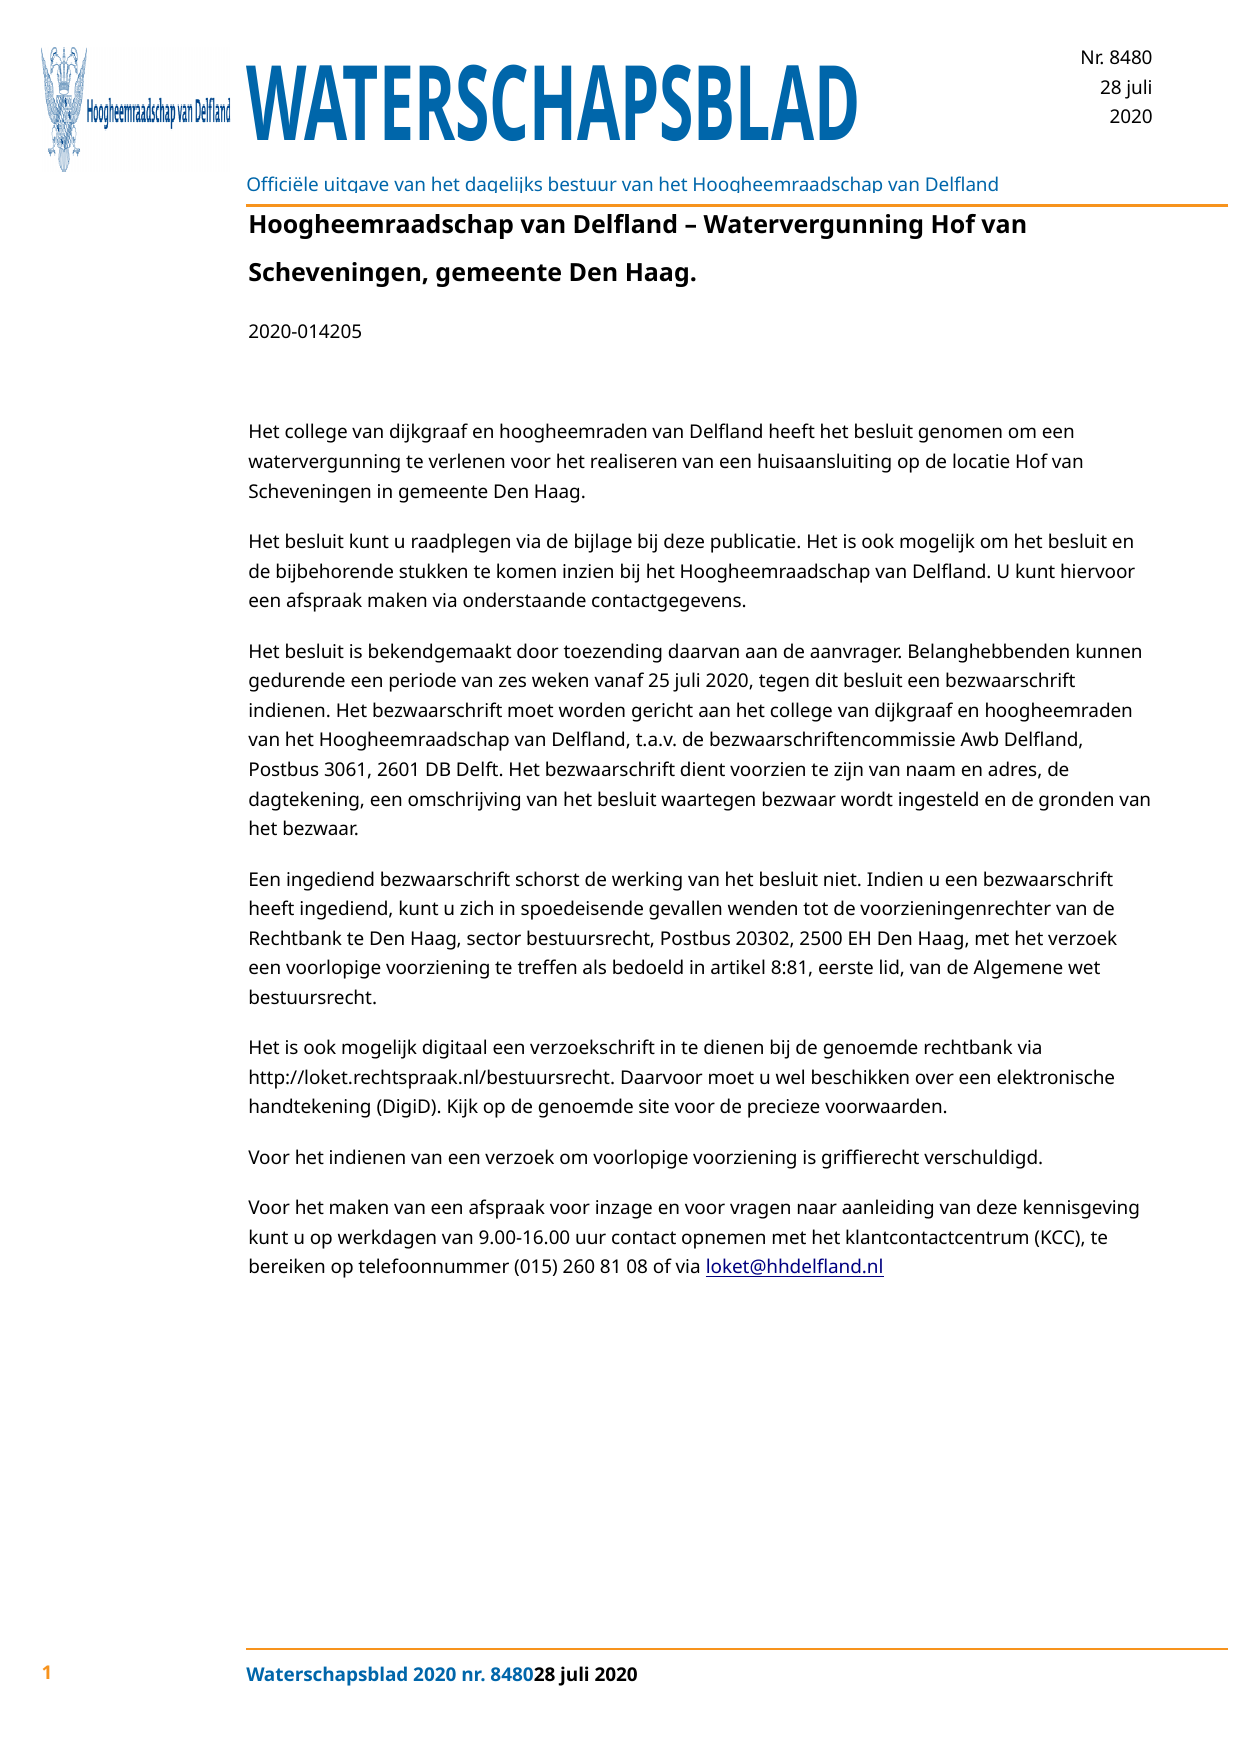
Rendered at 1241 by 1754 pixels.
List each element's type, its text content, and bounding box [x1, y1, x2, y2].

text Het college van dijkgraaf en hoogheemraden van Delfland heeft het besluit genomen om een watervergunning te verlenen voor het realiseren van een huisaansluiting op de locatie Hof van Scheveningen in gemeente Den Haag. [248, 419, 1152, 504]
text 2020-014205 [248, 318, 1152, 344]
text Het is ook mogelijk digitaal een verzoekschrift in te dienen bij de genoemde rechtbank via http://loket.rechtspraak.nl/bestuursrecht. Daarvoor moet u wel beschikken over een elektronische handtekening (DigiD). Kijk op de genoemde site voor de precieze voorwaarden. [248, 1034, 1152, 1119]
picture [41, 47, 231, 172]
text Hoogheemraadschap van Delfland – Watervergunning Hof van Scheveningen, gemeente Den Haag. [248, 207, 1152, 288]
text Voor het maken van een afspraak voor inzage en voor vragen naar aanleiding van deze kennisgeving kunt u op werkdagen van 9.00-16.00 uur contact opnemen met het klantcontactcentrum (KCC), te bereiken op telefoonnummer (015) 260 81 08 of via loket@hhdelfland.nl [248, 1194, 1152, 1279]
text Een ingediend bezwaarschrift schorst de werking van het besluit niet. Indien u een bezwaarschrift heeft ingediend, kunt u zich in spoedeisende gevallen wenden tot de voorzieningenrechter van de Rechtbank te Den Haag, sector bestuursrecht, Postbus 20302, 2500 EH Den Haag, met het verzoek een voorlopige voorziening te treffen als bedoeld in artikel 8:81, eerste lid, van de Algemene wet bestuursrecht. [248, 866, 1152, 1010]
text Het besluit is bekendgemaakt door toezending daarvan aan de aanvrager. Belanghebbenden kunnen gedurende een periode van zes weken vanaf 25 juli 2020, tegen dit besluit een bezwaarschrift indienen. Het bezwaarschrift moet worden gericht aan het college van dijkgraaf en hoogheemraden van het Hoogheemraadschap van Delfland, t.a.v. de bezwaarschriftencommissie Awb Delfland, Postbus 3061, 2601 DB Delft. Het bezwaarschrift dient voorzien te zijn van naam en adres, de dagtekening, een omschrijving van het besluit waartegen bezwaar wordt ingesteld en de gronden van het bezwaar. [248, 638, 1152, 841]
text Voor het indienen van een verzoek om voorlopige voorziening is griffierecht verschuldigd. [248, 1144, 1152, 1170]
text Het besluit kunt u raadplegen via de bijlage bij deze publicatie. Het is ook mogelijk om het besluit en de bijbehorende stukken te komen inzien bij het Hoogheemraadschap van Delfland. U kunt hiervoor een afspraak maken via onderstaande contactgegevens. [248, 528, 1152, 613]
